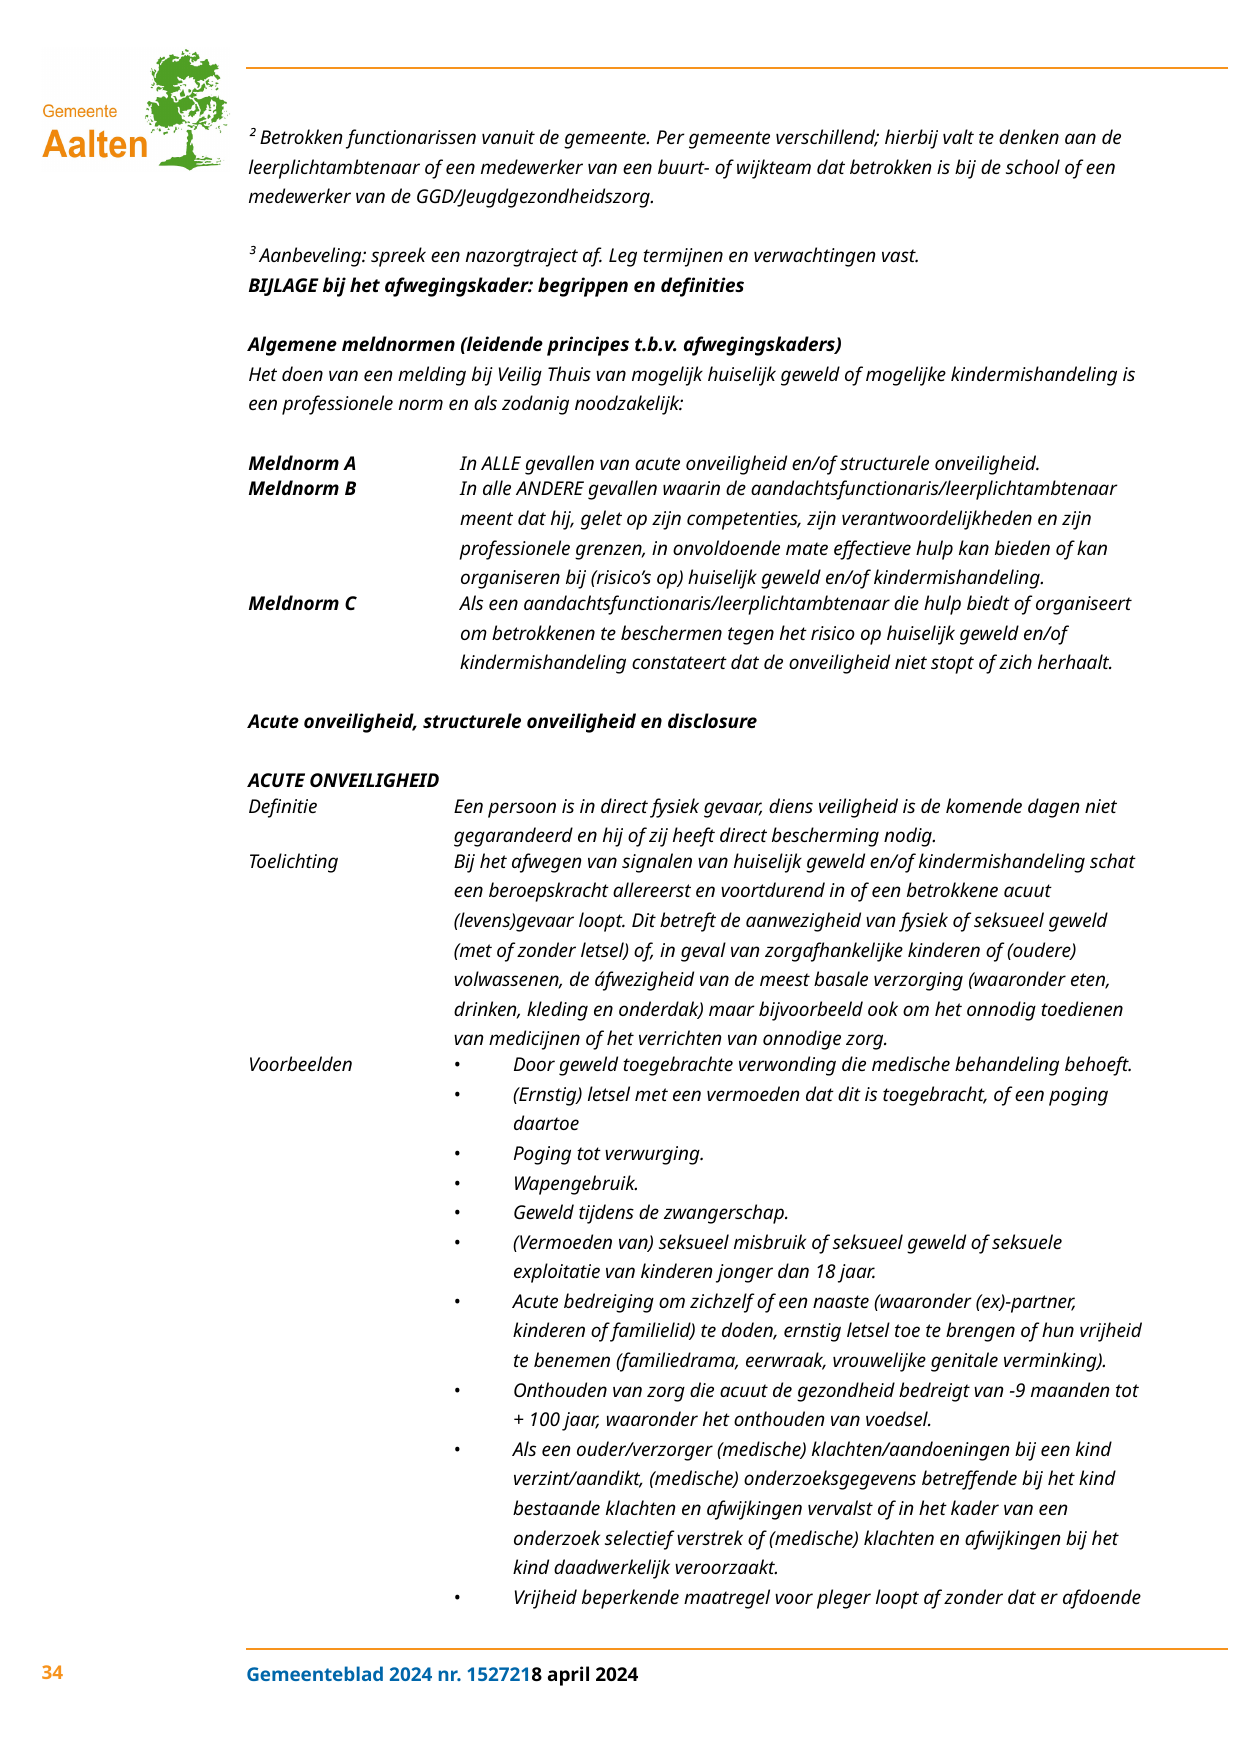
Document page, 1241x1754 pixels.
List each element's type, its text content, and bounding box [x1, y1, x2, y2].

text Het doen van een melding bij Veilig Thuis van mogelijk huiselijk geweld of mogelijke kindermishandeling is een professionele norm en als zodanig noodzakelijk: [248, 361, 1152, 416]
table_header Meldnorm A [248, 450, 460, 476]
text ³ Aanbeveling: spreek een nazorgtraject af. Leg termijnen en verwachtingen vast. [248, 243, 1152, 268]
table_cell Meldnorm B [248, 476, 460, 590]
table_cell Door geweld toegebrachte verwonding die medische behandeling behoeft. (Ernstig) letsel met een vermoeden dat dit is toegebracht, of een poging daartoe Poging tot verwurging. Wapengebruik. Geweld tijdens de zwangerschap. (Vermoeden van) seksueel misbruik of seksueel geweld of seksuele exploitatie van kinderen jonger dan 18 jaar. Acute bedreiging om zichzelf of een naaste (waaronder (ex)-partner, kinderen of familielid) te doden, ernstig letsel toe te brengen of hun vrijheid te benemen (familiedrama, eerwraak, vrouwelijke genitale verminking). Onthouden van zorg die acuut de gezondheid bedreigt van -9 maanden tot + 100 jaar, waaronder het onthouden van voedsel. Als een ouder/verzorger (medische) klachten/aandoeningen bij een kind verzint/aandikt, (medische) onderzoeksgegevens betreffende bij het kind bestaande klachten en afwijkingen vervalst of in het kader van een onderzoek selectief verstrek of (medische) klachten en afwijkingen bij het kind daadwerkelijk veroorzaakt. Vrijheid beperkende maatregel voor pleger loopt af zonder dat er afdoende [454, 1051, 1152, 1609]
table_cell Voorbeelden [248, 1051, 454, 1609]
picture [41, 47, 231, 172]
text BIJLAGE bij het afwegingskader: begrippen en definities [248, 272, 1152, 298]
table_cell Als een aandachtsfunctionaris/leerplichtambtenaar die hulp biedt of organiseert om betrokkenen te beschermen tegen het risico op huiselijk geweld en/of kindermishandeling constateert dat de onveiligheid niet stopt of zich herhaalt. [460, 590, 1152, 675]
table_header In ALLE gevallen van acute onveiligheid en/of structurele onveiligheid. [460, 450, 1152, 476]
table_header ACUTE ONVEILIGHEID [248, 767, 1152, 793]
text Algemene meldnormen (leidende principes t.b.v. afwegingskaders) [248, 331, 1152, 357]
text Acute onveiligheid, structurele onveiligheid en disclosure [248, 708, 1152, 733]
text ² Betrokken functionarissen vanuit de gemeente. Per gemeente verschillend; hierbij valt te denken aan de leerplichtambtenaar of een medewerker van een buurt- of wijkteam dat betrokken is bij de school of een medewerker van de GGD/Jeugdgezondheidszorg. [248, 124, 1152, 209]
table_cell Toelichting [248, 848, 454, 1051]
table_cell Definitie [248, 793, 454, 848]
table_cell Een persoon is in direct fysiek gevaar, diens veiligheid is de komende dagen niet gegarandeerd en hij of zij heeft direct bescherming nodig. [454, 793, 1152, 848]
table_cell Bij het afwegen van signalen van huiselijk geweld en/of kindermishandeling schat een beroepskracht allereerst en voortdurend in of een betrokkene acuut (levens)gevaar loopt. Dit betreft de aanwezigheid van fysiek of seksueel geweld (met of zonder letsel) of, in geval van zorgafhankelijke kinderen of (oudere) volwassenen, de áfwezigheid van de meest basale verzorging (waaronder eten, drinken, kleding en onderdak) maar bijvoorbeeld ook om het onnodig toedienen van medicijnen of het verrichten van onnodige zorg. [454, 848, 1152, 1051]
table_cell In alle ANDERE gevallen waarin de aandachtsfunctionaris/leerplichtambtenaar meent dat hij, gelet op zijn competenties, zijn verantwoordelijkheden en zijn professionele grenzen, in onvoldoende mate effectieve hulp kan bieden of kan organiseren bij (risico’s op) huiselijk geweld en/of kindermishandeling. [460, 476, 1152, 590]
table_cell Meldnorm C [248, 590, 460, 675]
